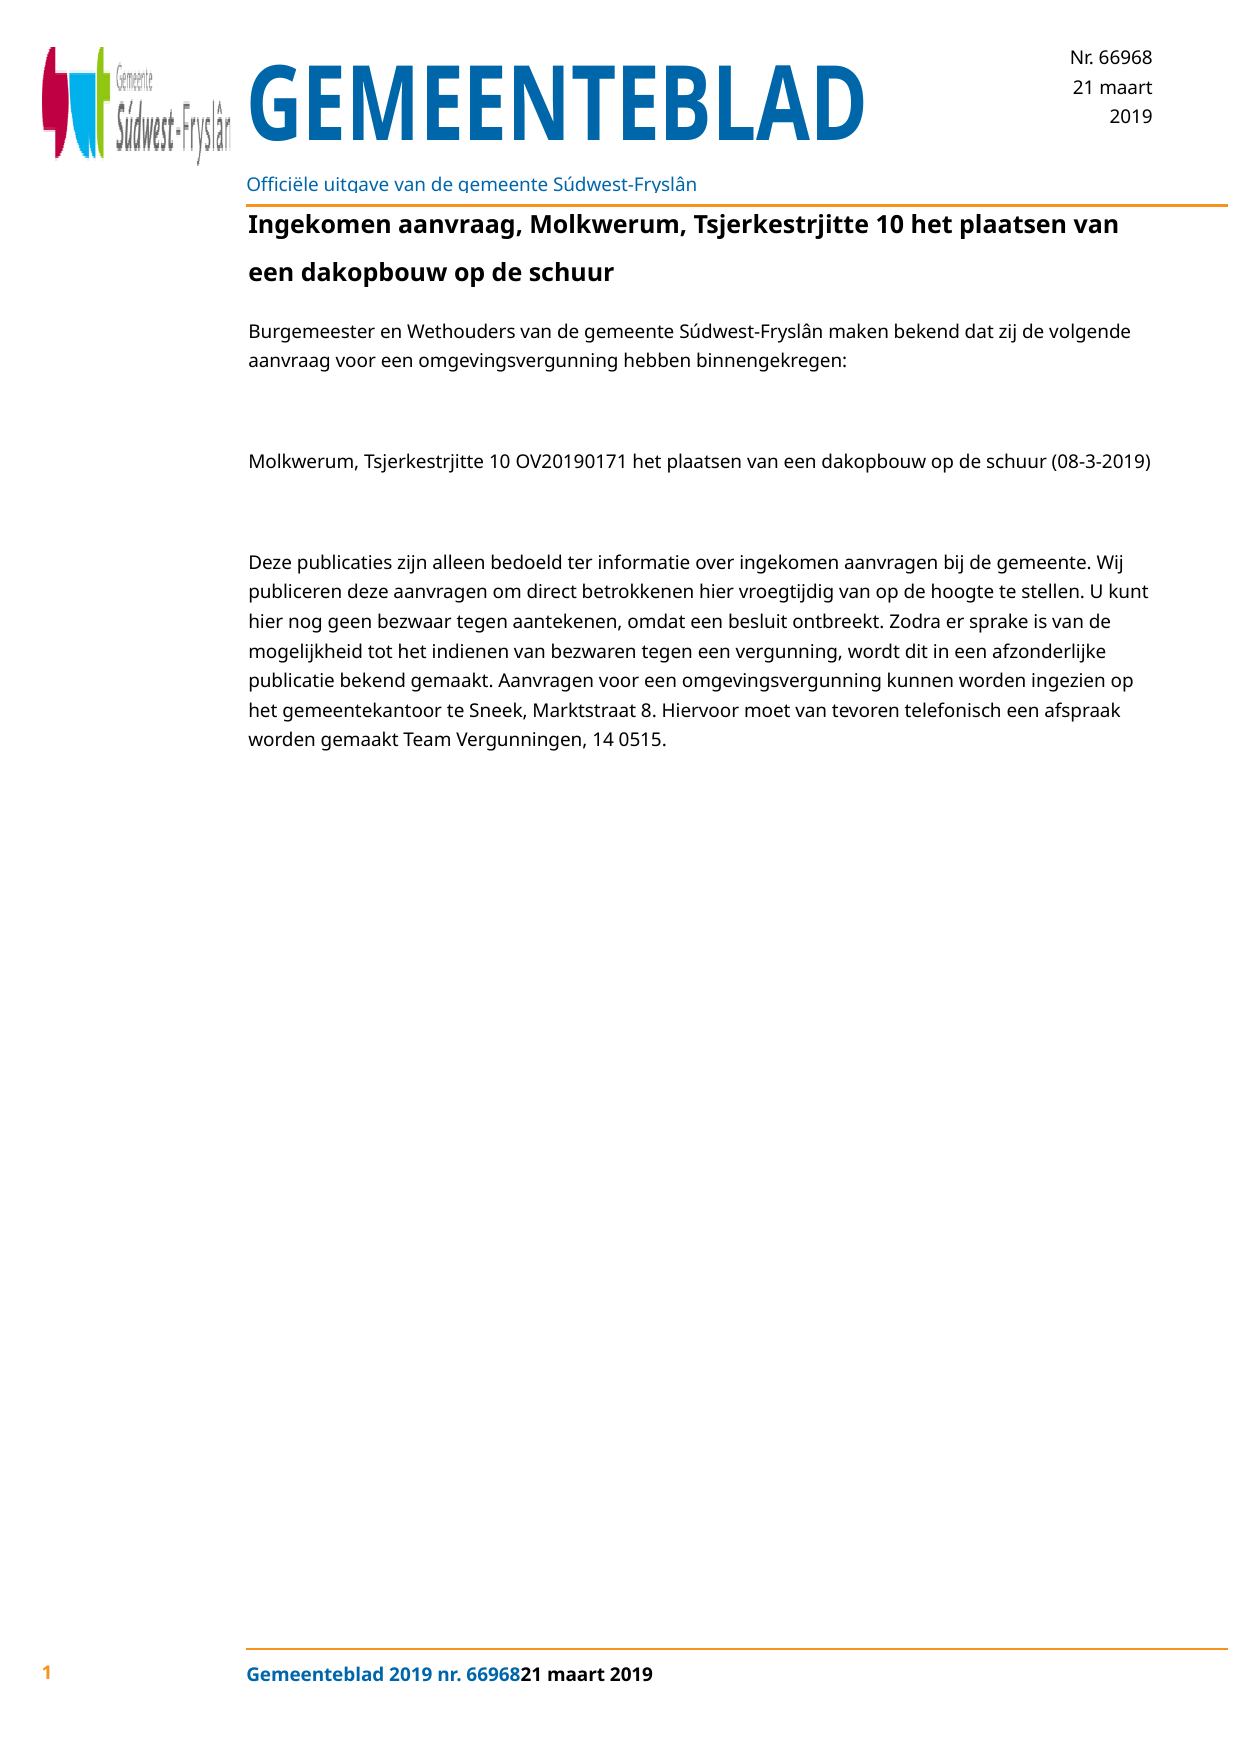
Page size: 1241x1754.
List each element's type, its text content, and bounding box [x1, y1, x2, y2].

text Burgemeester en Wethouders van de gemeente Súdwest-Fryslân maken bekend dat zij de volgende aanvraag voor een omgevingsvergunning hebben binnengekregen: [248, 318, 1152, 373]
text Deze publicaties zijn alleen bedoeld ter informatie over ingekomen aanvragen bij de gemeente. Wij publiceren deze aanvragen om direct betrokkenen hier vroegtijdig van op de hoogte te stellen. U kunt hier nog geen bezwaar tegen aantekenen, omdat een besluit ontbreekt. Zodra er sprake is van de mogelijkheid tot het indienen van bezwaren tegen een vergunning, wordt dit in een afzonderlijke publicatie bekend gemaakt. Aanvragen voor een omgevingsvergunning kunnen worden ingezien op het gemeentekantoor te Sneek, Marktstraat 8. Hiervoor moet van tevoren telefonisch een afspraak worden gemaakt Team Vergunningen, 14 0515. [248, 549, 1152, 752]
picture [41, 47, 231, 172]
text Molkwerum, Tsjerkestrjitte 10 OV20190171 het plaatsen van een dakopbouw op de schuur (08-3-2019) [248, 448, 1152, 474]
text Ingekomen aanvraag, Molkwerum, Tsjerkestrjitte 10 het plaatsen van een dakopbouw op de schuur [248, 207, 1152, 288]
